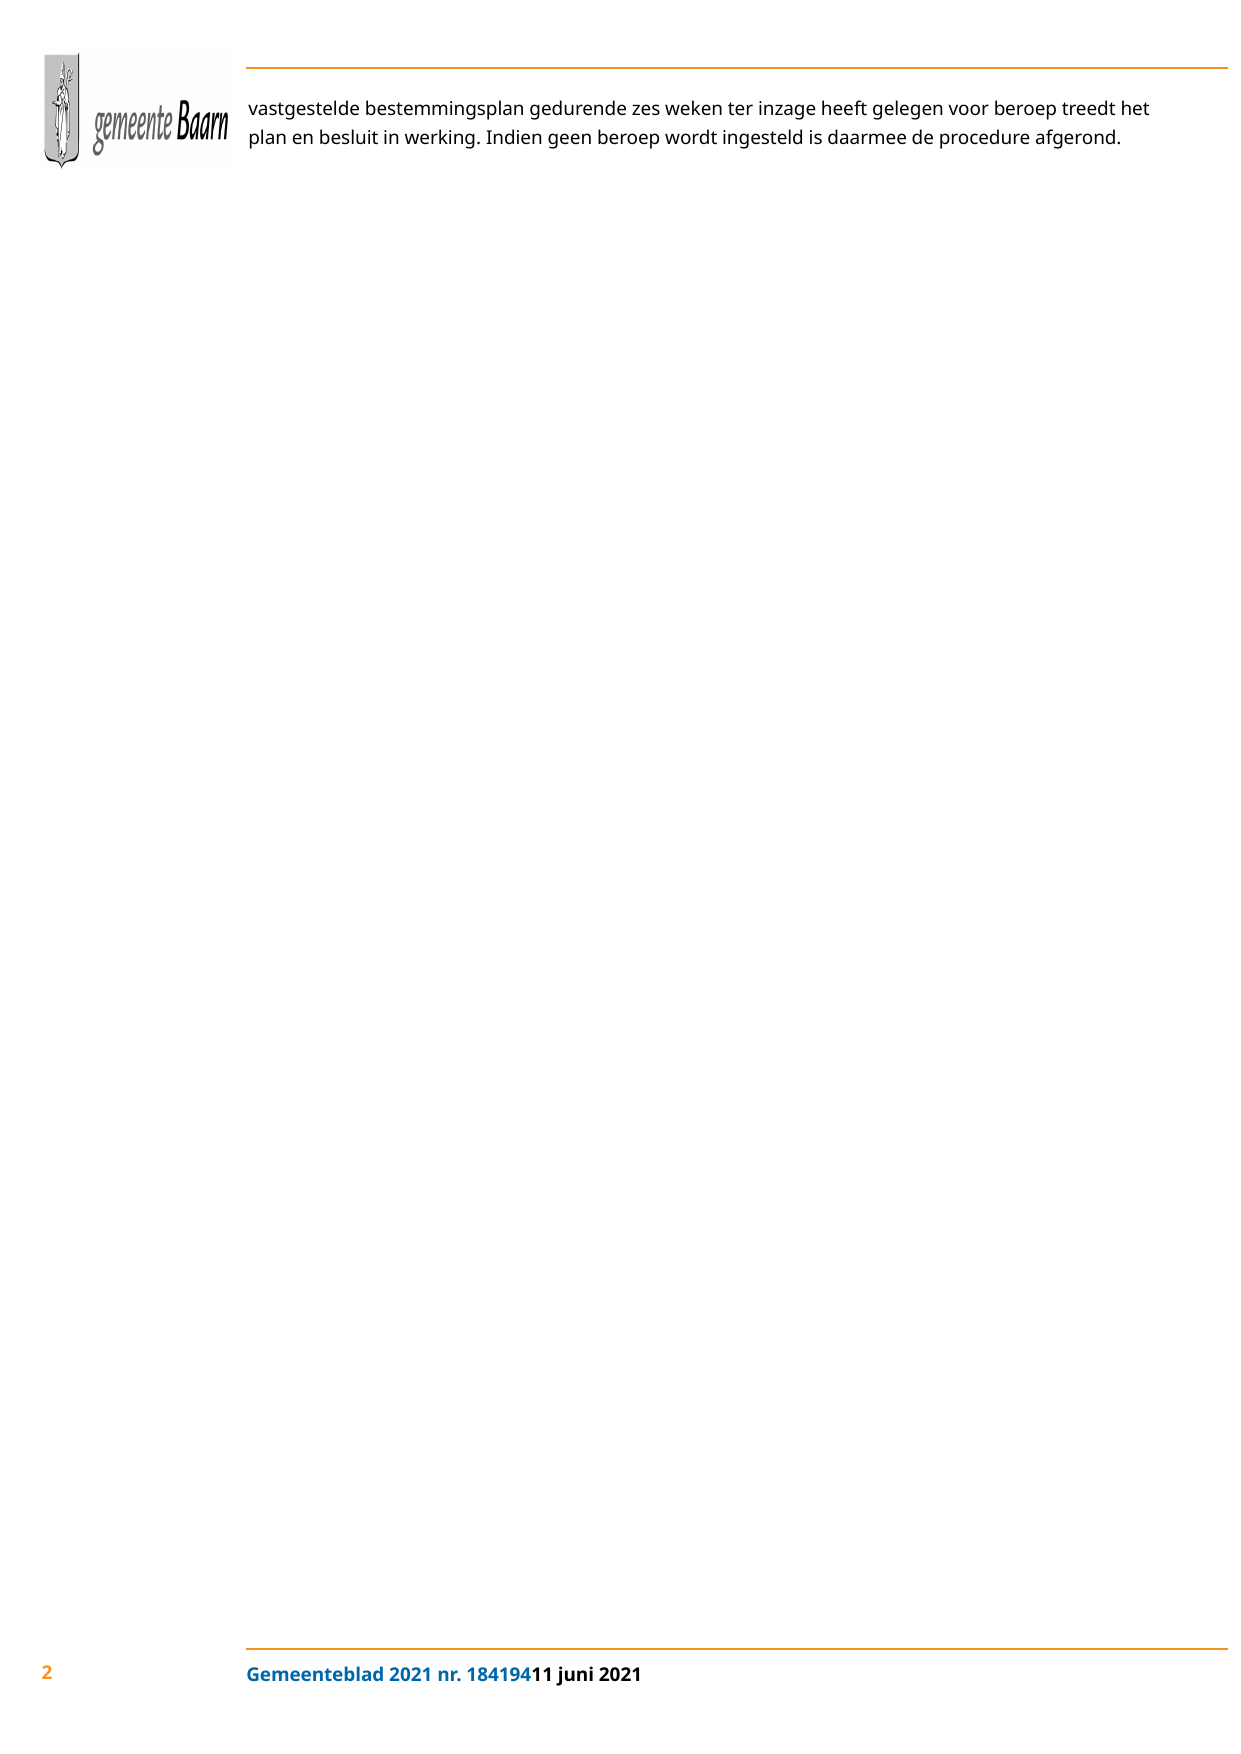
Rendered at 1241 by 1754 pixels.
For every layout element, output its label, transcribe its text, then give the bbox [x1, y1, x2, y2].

text vastgestelde bestemmingsplan gedurende zes weken ter inzage heeft gelegen voor beroep treedt het plan en besluit in werking. Indien geen beroep wordt ingesteld is daarmee de procedure afgerond. [248, 95, 1152, 150]
picture [41, 47, 231, 172]
